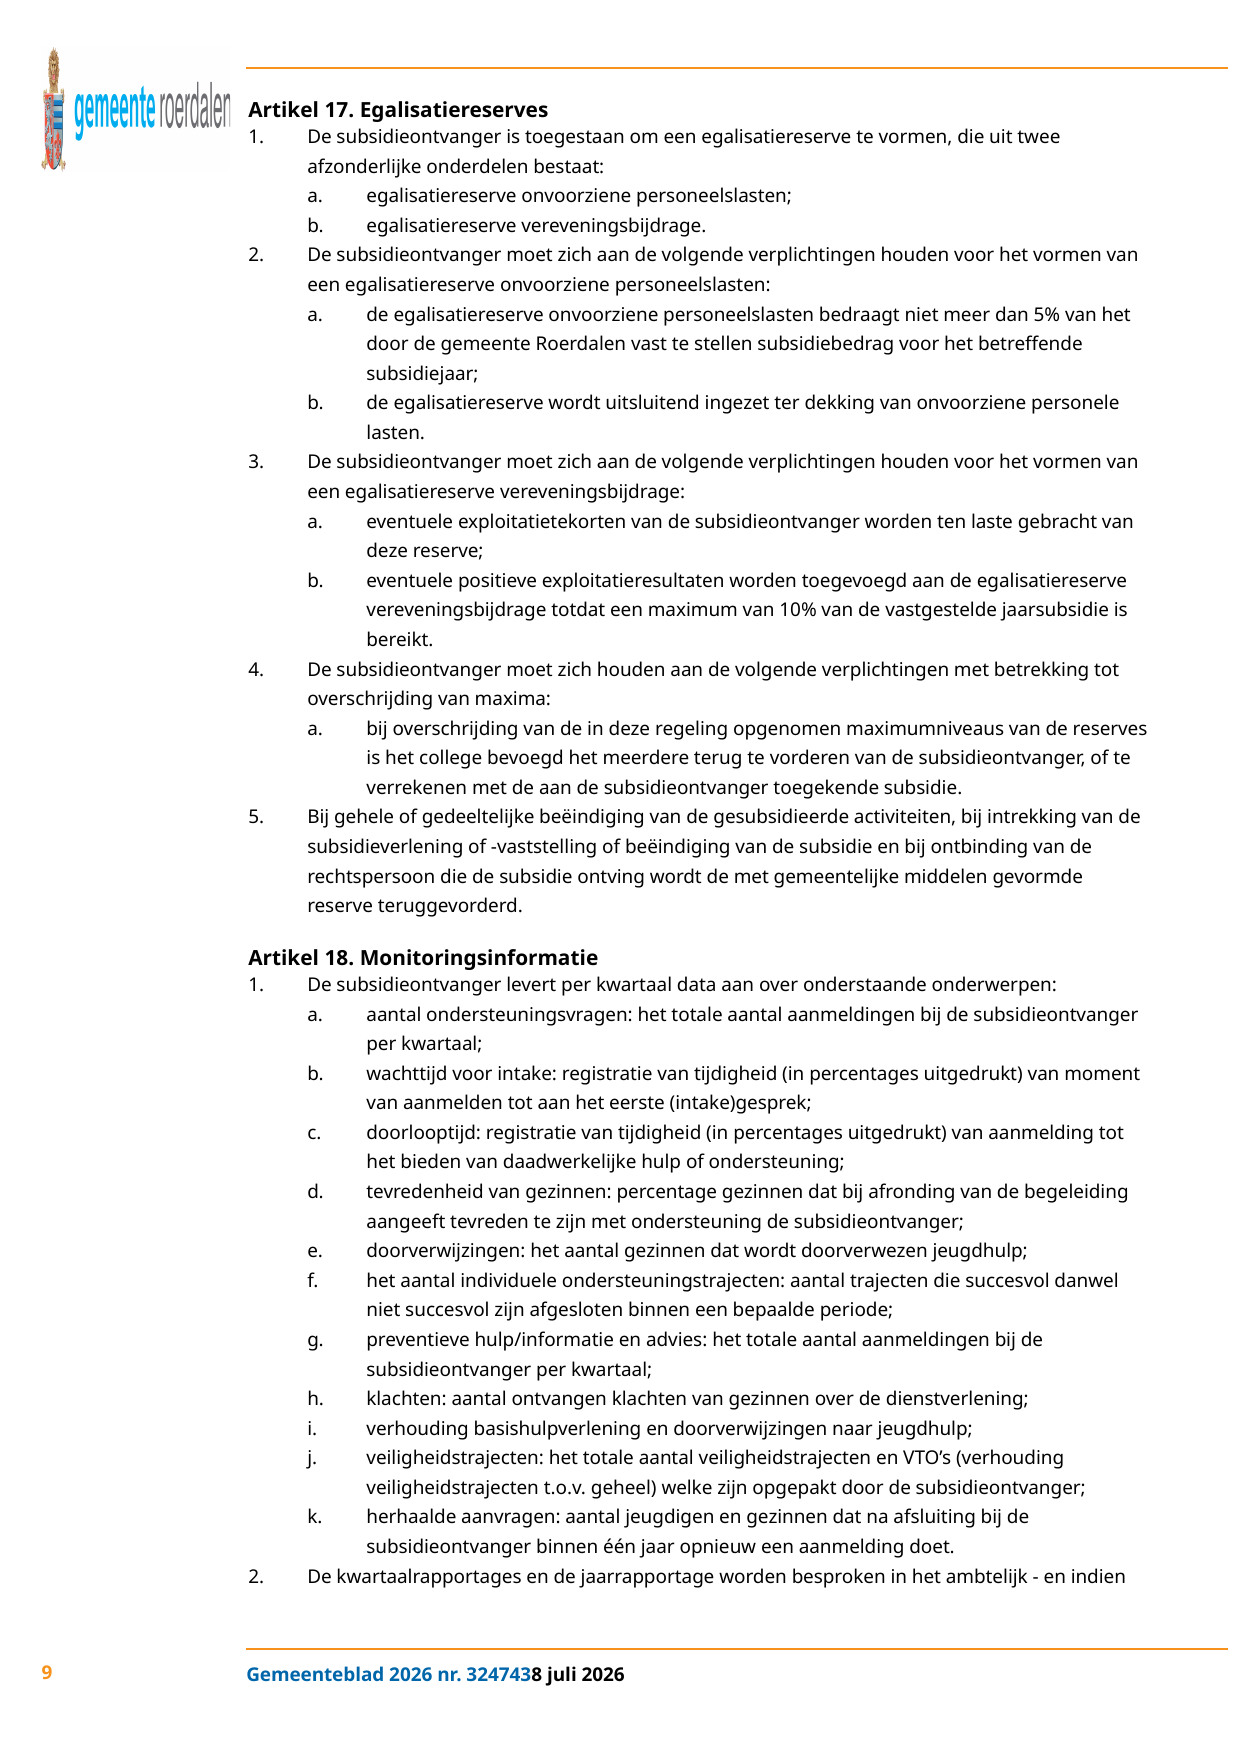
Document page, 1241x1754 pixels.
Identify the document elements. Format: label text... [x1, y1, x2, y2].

list egalisatiereserve vereveningsbijdrage. [307, 212, 1152, 238]
list eventuele positieve exploitatieresultaten worden toegevoegd aan de egalisatiereserve vereveningsbijdrage totdat een maximum van 10% van de vastgestelde jaarsubsidie is bereikt. [307, 567, 1152, 652]
text Artikel 18. Monitoringsinformatie [248, 943, 1152, 971]
list De kwartaalrapportages en de jaarrapportage worden besproken in het ambtelijk - en indien [248, 1563, 1152, 1589]
list de egalisatiereserve wordt uitsluitend ingezet ter dekking van onvoorziene personele lasten. [307, 389, 1152, 445]
list De subsidieontvanger moet zich aan de volgende verplichtingen houden voor het vormen van een egalisatiereserve vereveningsbijdrage: [248, 449, 1152, 504]
list het aantal individuele ondersteuningstrajecten: aantal trajecten die succesvol danwel niet succesvol zijn afgesloten binnen een bepaalde periode; [307, 1267, 1152, 1322]
list doorlooptijd: registratie van tijdigheid (in percentages uitgedrukt) van aanmelding tot het bieden van daadwerkelijke hulp of ondersteuning; [307, 1119, 1152, 1174]
list aantal ondersteuningsvragen: het totale aantal aanmeldingen bij de subsidieontvanger per kwartaal; [307, 1001, 1152, 1056]
list Bij gehele of gedeeltelijke beëindiging van de gesubsidieerde activiteiten, bij intrekking van de subsidieverlening of -vaststelling of beëindiging van de subsidie en bij ontbinding van de rechtspersoon die de subsidie ontving wordt de met gemeentelijke middelen gevormde reserve teruggevorderd. [248, 804, 1152, 918]
list egalisatiereserve onvoorziene personeelslasten; [307, 182, 1152, 208]
list De subsidieontvanger is toegestaan om een egalisatiereserve te vormen, die uit twee afzonderlijke onderdelen bestaat: [248, 123, 1152, 178]
list tevredenheid van gezinnen: percentage gezinnen dat bij afronding van de begeleiding aangeeft tevreden te zijn met ondersteuning de subsidieontvanger; [307, 1178, 1152, 1234]
list De subsidieontvanger levert per kwartaal data aan over onderstaande onderwerpen: [248, 971, 1152, 997]
list klachten: aantal ontvangen klachten van gezinnen over de dienstverlening; [307, 1385, 1152, 1411]
list De subsidieontvanger moet zich houden aan de volgende verplichtingen met betrekking tot overschrijding van maxima: [248, 656, 1152, 711]
picture [41, 47, 231, 172]
text Artikel 17. Egalisatiereserves [248, 95, 1152, 123]
list herhaalde aanvragen: aantal jeugdigen en gezinnen dat na afsluiting bij de subsidieontvanger binnen één jaar opnieuw een aanmelding doet. [307, 1504, 1152, 1559]
list De subsidieontvanger moet zich aan de volgende verplichtingen houden voor het vormen van een egalisatiereserve onvoorziene personeelslasten: [248, 242, 1152, 297]
list verhouding basishulpverlening en doorverwijzingen naar jeugdhulp; [307, 1415, 1152, 1441]
list wachttijd voor intake: registratie van tijdigheid (in percentages uitgedrukt) van moment van aanmelden tot aan het eerste (intake)gesprek; [307, 1060, 1152, 1115]
list doorverwijzingen: het aantal gezinnen dat wordt doorverwezen jeugdhulp; [307, 1237, 1152, 1263]
list bij overschrijding van de in deze regeling opgenomen maximumniveaus van de reserves is het college bevoegd het meerdere terug te vorderen van de subsidieontvanger, of te verrekenen met de aan de subsidieontvanger toegekende subsidie. [307, 715, 1152, 800]
list eventuele exploitatietekorten van de subsidieontvanger worden ten laste gebracht van deze reserve; [307, 508, 1152, 563]
list de egalisatiereserve onvoorziene personeelslasten bedraagt niet meer dan 5% van het door de gemeente Roerdalen vast te stellen subsidiebedrag voor het betreffende subsidiejaar; [307, 301, 1152, 386]
list veiligheidstrajecten: het totale aantal veiligheidstrajecten en VTO’s (verhouding veiligheidstrajecten t.o.v. geheel) welke zijn opgepakt door de subsidieontvanger; [307, 1444, 1152, 1500]
list preventieve hulp/informatie en advies: het totale aantal aanmeldingen bij de subsidieontvanger per kwartaal; [307, 1326, 1152, 1382]
